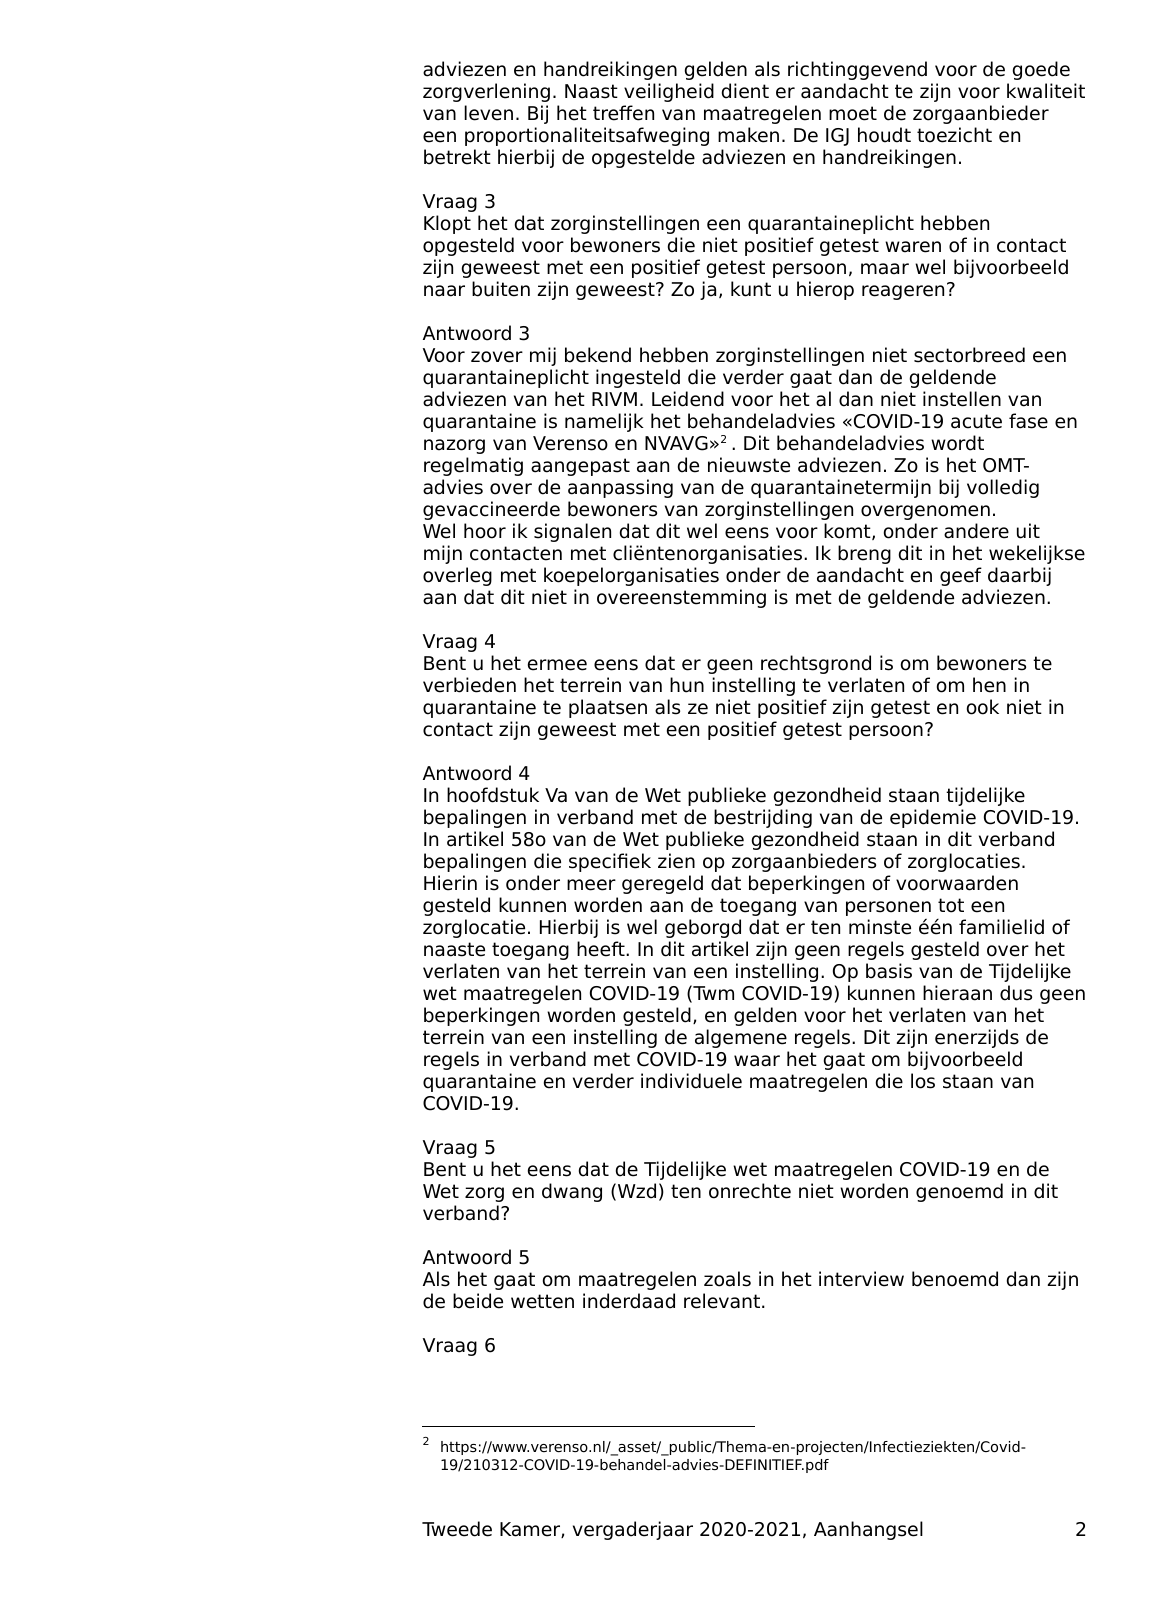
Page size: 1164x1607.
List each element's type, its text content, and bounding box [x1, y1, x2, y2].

text Vraag 6 [422, 1335, 1087, 1357]
text https://www.verenso.nl/_asset/_public/Thema-en-projecten/Infectieziekten/Covid-19/210312-COVID-19-behandel-advies-DEFINITIEF.pdf [422, 1435, 1087, 1474]
text Bent u het ermee eens dat er geen rechtsgrond is om bewoners te verbieden het terrein van hun instelling te verlaten of om hen in quarantaine te plaatsen als ze niet positief zijn getest en ook niet in contact zijn geweest met een positief getest persoon? [422, 653, 1087, 741]
text Als het gaat om maatregelen zoals in het interview benoemd dan zijn de beide wetten inderdaad relevant. [422, 1269, 1087, 1313]
text Vraag 5 [422, 1137, 1087, 1159]
text Antwoord 3 [422, 323, 1087, 345]
text Wel hoor ik signalen dat dit wel eens voor komt, onder andere uit mijn contacten met cliëntenorganisaties. Ik breng dit in het wekelijkse overleg met koepelorganisaties onder de aandacht en geef daarbij aan dat dit niet in overeenstemming is met de geldende adviezen. [422, 521, 1087, 609]
text adviezen en handreikingen gelden als richtinggevend voor de goede zorgverlening. Naast veiligheid dient er aandacht te zijn voor kwaliteit van leven. Bij het treffen van maatregelen moet de zorgaanbieder een proportionaliteitsafweging maken. De IGJ houdt toezicht en betrekt hierbij de opgestelde adviezen en handreikingen. [422, 59, 1087, 169]
text Voor zover mij bekend hebben zorginstellingen niet sectorbreed een quarantaineplicht ingesteld die verder gaat dan de geldende adviezen van het RIVM. Leidend voor het al dan niet instellen van quarantaine is namelijk het behandeladvies «COVID-19 acute fase en nazorg van Verenso en NVAVG». Dit behandeladvies wordt regelmatig aangepast aan de nieuwste adviezen. Zo is het OMT-advies over de aanpassing van de quarantainetermijn bij volledig gevaccineerde bewoners van zorginstellingen overgenomen. [422, 345, 1087, 521]
text In hoofdstuk Va van de Wet publieke gezondheid staan tijdelijke bepalingen in verband met de bestrijding van de epidemie COVID-19. In artikel 58o van de Wet publieke gezondheid staan in dit verband bepalingen die specifiek zien op zorgaanbieders of zorglocaties. Hierin is onder meer geregeld dat beperkingen of voorwaarden gesteld kunnen worden aan de toegang van personen tot een zorglocatie. Hierbij is wel geborgd dat er ten minste één familielid of naaste toegang heeft. In dit artikel zijn geen regels gesteld over het verlaten van het terrein van een instelling. Op basis van de Tijdelijke wet maatregelen COVID-19 (Twm COVID-19) kunnen hieraan dus geen beperkingen worden gesteld, en gelden voor het verlaten van het terrein van een instelling de algemene regels. Dit zijn enerzijds de regels in verband met COVID-19 waar het gaat om bijvoorbeeld quarantaine en verder individuele maatregelen die los staan van COVID-19. [422, 785, 1087, 1115]
text Vraag 4 [422, 631, 1087, 653]
text Klopt het dat zorginstellingen een quarantaineplicht hebben opgesteld voor bewoners die niet positief getest waren of in contact zijn geweest met een positief getest persoon, maar wel bijvoorbeeld naar buiten zijn geweest? Zo ja, kunt u hierop reageren? [422, 213, 1087, 301]
text Antwoord 4 [422, 763, 1087, 785]
text Vraag 3 [422, 191, 1087, 213]
text Bent u het eens dat de Tijdelijke wet maatregelen COVID-19 en de Wet zorg en dwang (Wzd) ten onrechte niet worden genoemd in dit verband? [422, 1159, 1087, 1225]
text Antwoord 5 [422, 1247, 1087, 1269]
